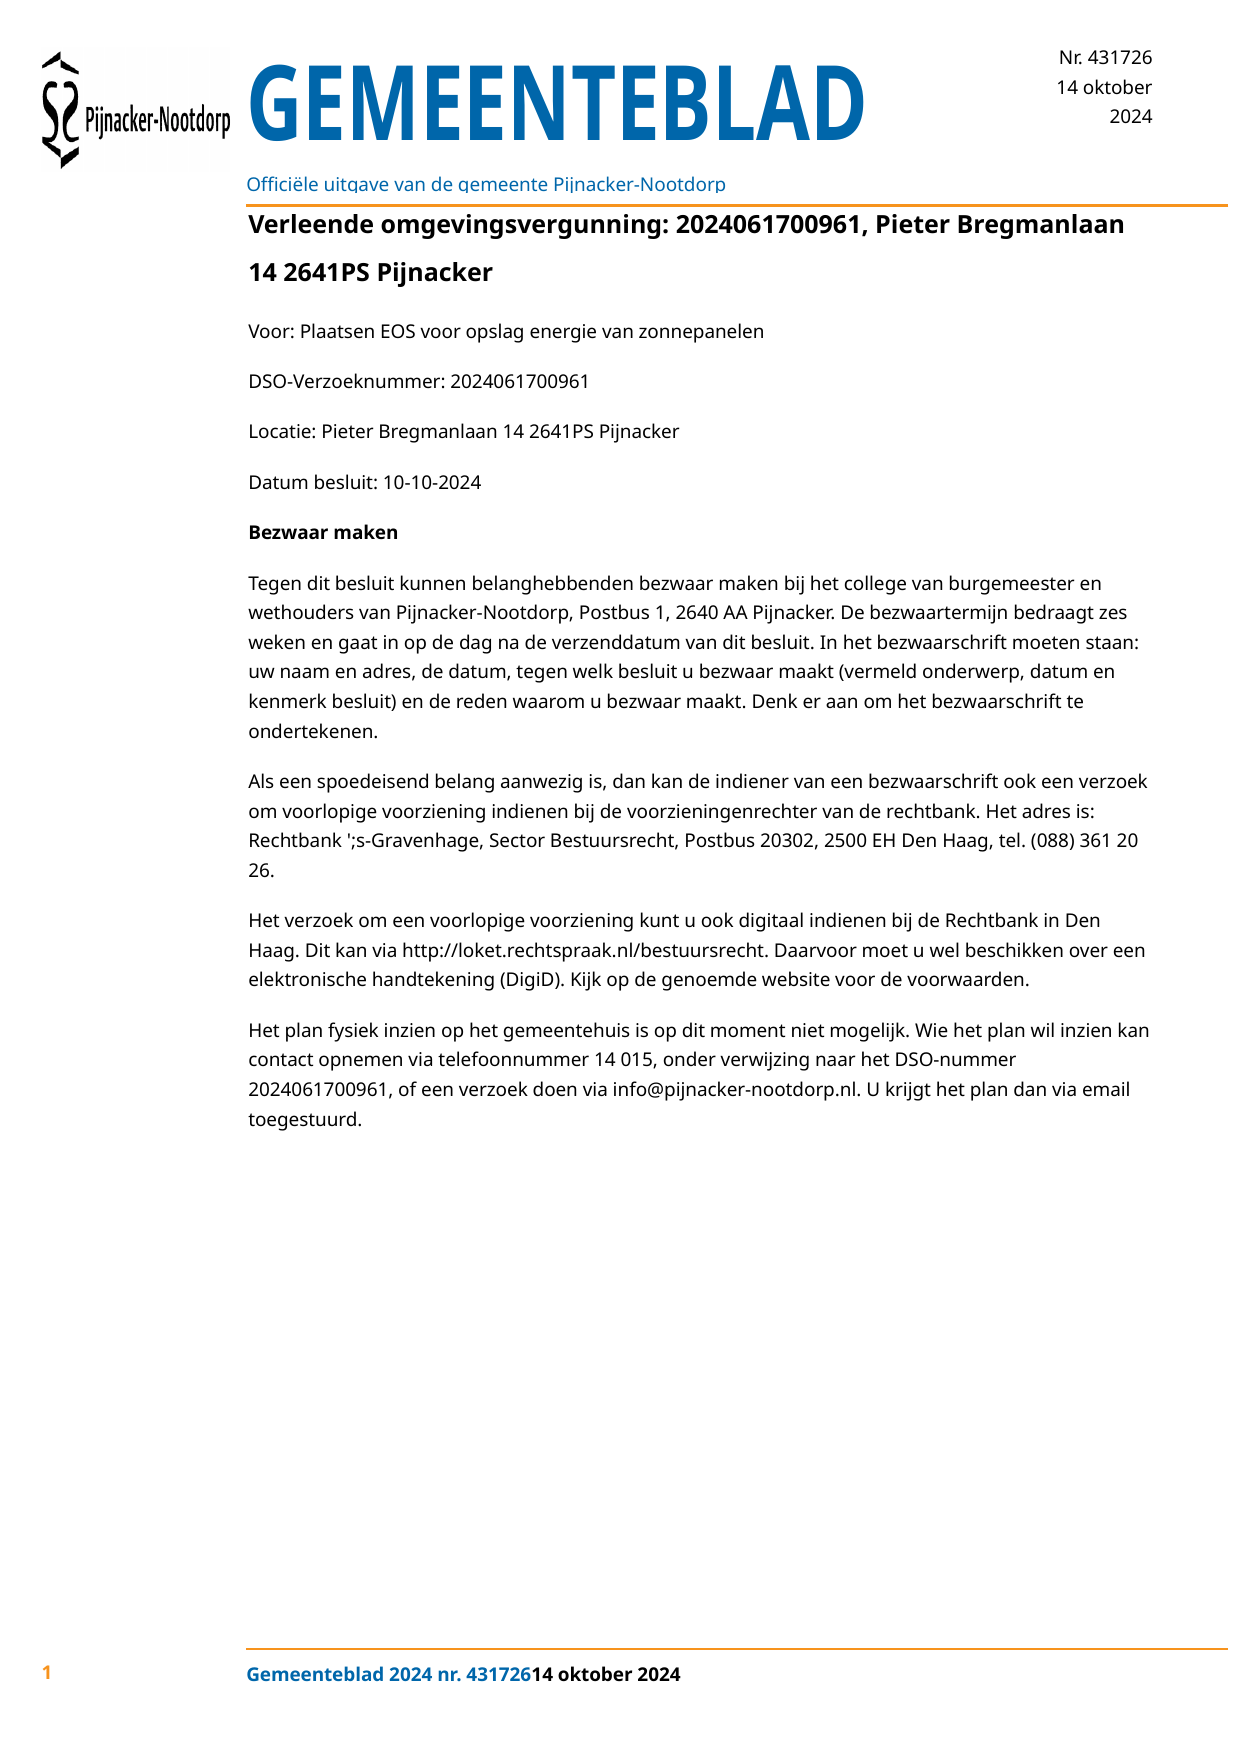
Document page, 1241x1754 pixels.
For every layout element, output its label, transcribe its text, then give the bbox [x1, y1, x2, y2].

text Tegen dit besluit kunnen belanghebbenden bezwaar maken bij het college van burgemeester en wethouders van Pijnacker-Nootdorp, Postbus 1, 2640 AA Pijnacker. De bezwaartermijn bedraagt zes weken en gaat in op de dag na de verzenddatum van dit besluit. In het bezwaarschrift moeten staan: uw naam en adres, de datum, tegen welk besluit u bezwaar maakt (vermeld onderwerp, datum en kenmerk besluit) en de reden waarom u bezwaar maakt. Denk er aan om het bezwaarschrift te ondertekenen. [248, 570, 1152, 744]
text Als een spoedeisend belang aanwezig is, dan kan de indiener van een bezwaarschrift ook een verzoek om voorlopige voorziening indienen bij de voorzieningenrechter van de rechtbank. Het adres is: Rechtbank ';s-Gravenhage, Sector Bestuursrecht, Postbus 20302, 2500 EH Den Haag, tel. (088) 361 20 26. [248, 768, 1152, 883]
text Locatie: Pieter Bregmanlaan 14 2641PS Pijnacker [248, 419, 1152, 444]
text Voor: Plaatsen EOS voor opslag energie van zonnepanelen [248, 318, 1152, 344]
text Bezwaar maken [248, 519, 1152, 545]
text DSO-Verzoeknummer: 2024061700961 [248, 368, 1152, 394]
text Het verzoek om een voorlopige voorziening kunt u ook digitaal indienen bij de Rechtbank in Den Haag. Dit kan via http://loket.rechtspraak.nl/bestuursrecht. Daarvoor moet u wel beschikken over een elektronische handtekening (DigiD). Kijk op de genoemde website voor de voorwaarden. [248, 907, 1152, 992]
text Het plan fysiek inzien op het gemeentehuis is op dit moment niet mogelijk. Wie het plan wil inzien kan contact opnemen via telefoonnummer 14 015, onder verwijzing naar het DSO-nummer 2024061700961, of een verzoek doen via info@pijnacker-nootdorp.nl. U krijgt het plan dan via email toegestuurd. [248, 1017, 1152, 1132]
text Verleende omgevingsvergunning: 2024061700961, Pieter Bregmanlaan 14 2641PS Pijnacker [248, 207, 1152, 288]
picture [41, 47, 231, 172]
text Datum besluit: 10-10-2024 [248, 469, 1152, 495]
